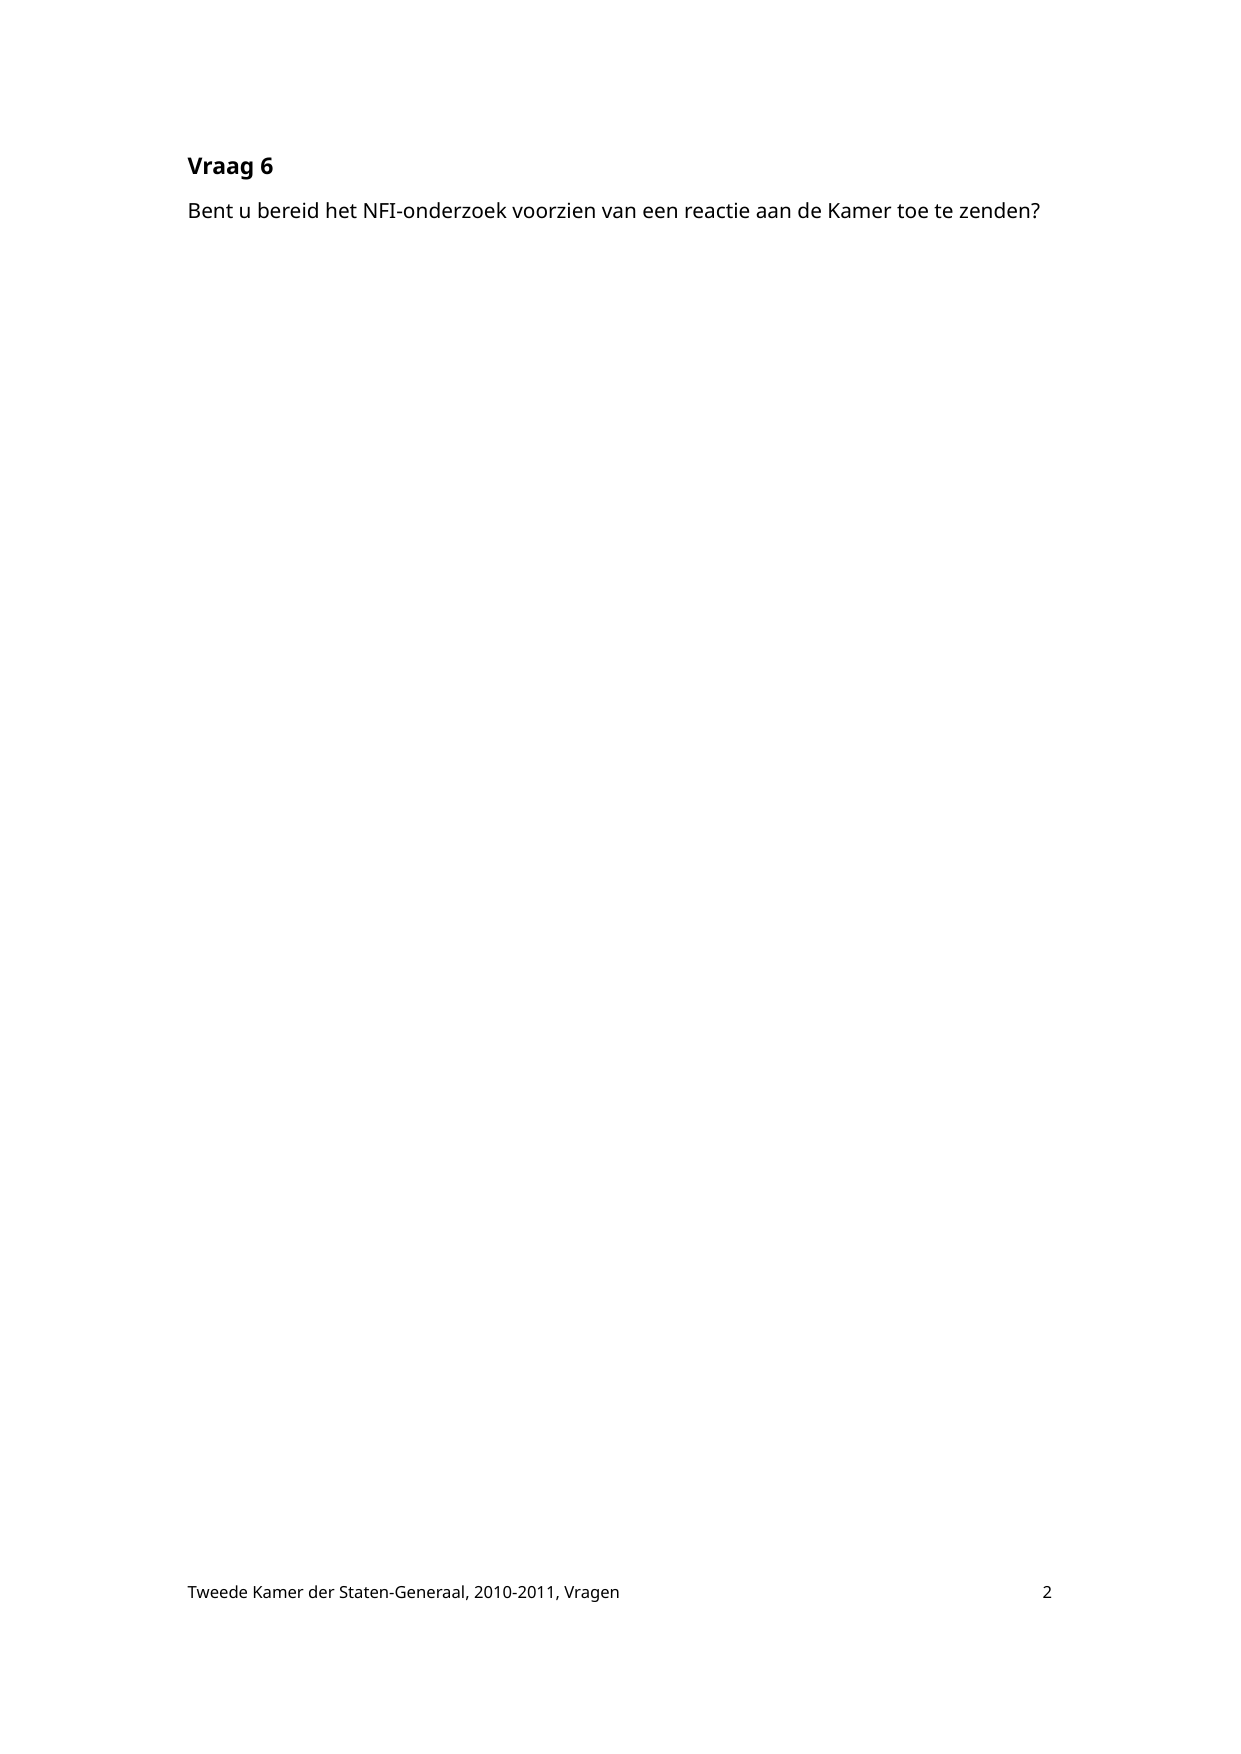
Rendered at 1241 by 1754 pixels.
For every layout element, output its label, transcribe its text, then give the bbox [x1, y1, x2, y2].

subtitle Vraag 6 [187, 150, 1053, 181]
text Bent u bereid het NFI-onderzoek voorzien van een reactie aan de Kamer toe te zenden? [187, 196, 1053, 225]
